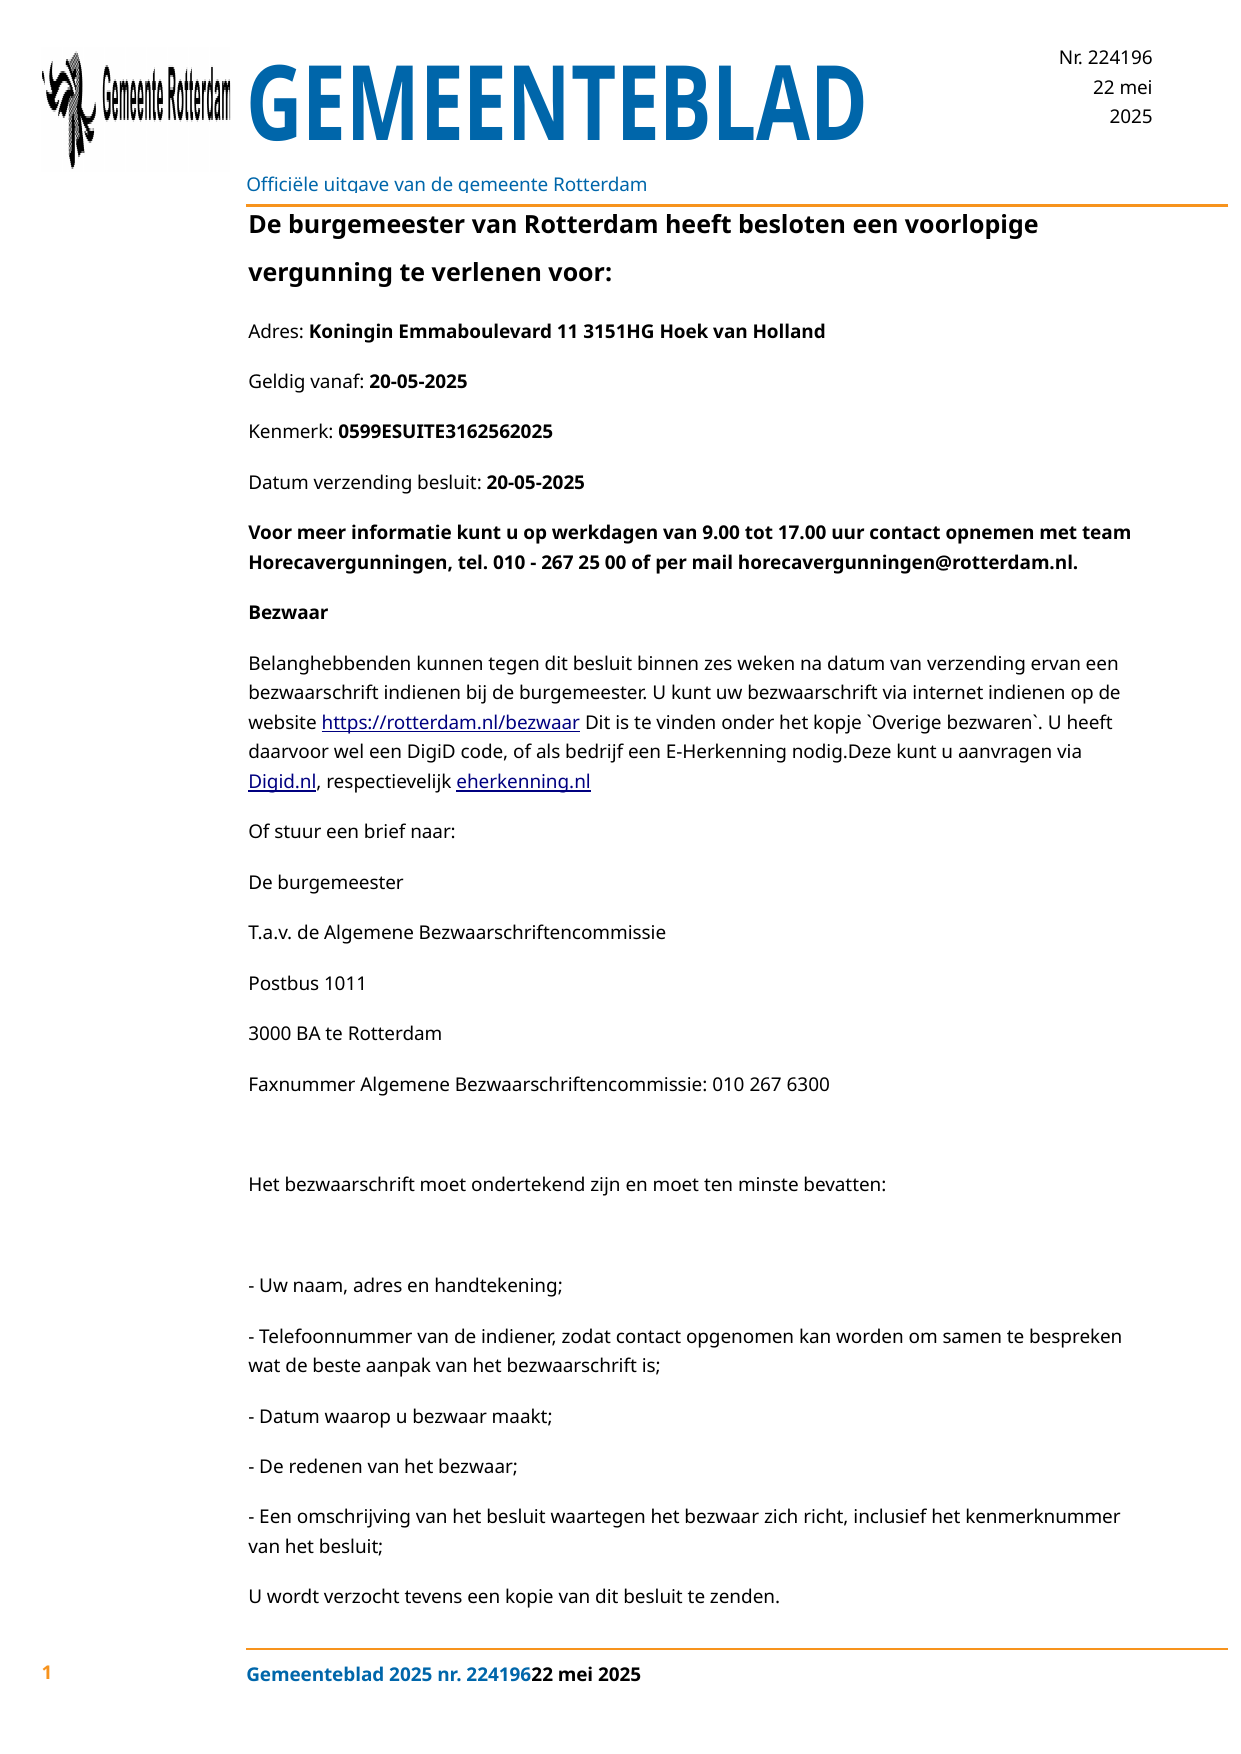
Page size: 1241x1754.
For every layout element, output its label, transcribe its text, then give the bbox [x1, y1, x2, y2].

text Geldig vanaf: 20-05-2025 [248, 368, 1152, 394]
text - Een omschrijving van het besluit waartegen het bezwaar zich richt, inclusief het kenmerknummer van het besluit; [248, 1504, 1152, 1559]
text Postbus 1011 [248, 970, 1152, 996]
text - De redenen van het bezwaar; [248, 1453, 1152, 1479]
text U wordt verzocht tevens een kopie van dit besluit te zenden. [248, 1584, 1152, 1609]
text - Uw naam, adres en handtekening; [248, 1272, 1152, 1298]
text Het bezwaarschrift moet ondertekend zijn en moet ten minste bevatten: [248, 1172, 1152, 1197]
text Faxnummer Algemene Bezwaarschriftencommissie: 010 267 6300 [248, 1071, 1152, 1097]
text - Telefoonnummer van de indiener, zodat contact opgenomen kan worden om samen te bespreken wat de beste aanpak van het bezwaarschrift is; [248, 1323, 1152, 1378]
text Kenmerk: 0599ESUITE3162562025 [248, 419, 1152, 444]
text Bezwaar [248, 599, 1152, 625]
text 3000 BA te Rotterdam [248, 1020, 1152, 1046]
text Datum verzending besluit: 20-05-2025 [248, 469, 1152, 495]
text De burgemeester [248, 869, 1152, 895]
text Voor meer informatie kunt u op werkdagen van 9.00 tot 17.00 uur contact opnemen met team Horecavergunningen, tel. 010 - 267 25 00 of per mail horecavergunningen@rotterdam.nl. [248, 519, 1152, 575]
text Adres: Koningin Emmaboulevard 11 3151HG Hoek van Holland [248, 318, 1152, 344]
text Belanghebbenden kunnen tegen dit besluit binnen zes weken na datum van verzending ervan een bezwaarschrift indienen bij de burgemeester. U kunt uw bezwaarschrift via internet indienen op de website https://rotterdam.nl/bezwaar Dit is te vinden onder het kopje `Overige bezwaren`. U heeft daarvoor wel een DigiD code, of als bedrijf een E-Herkenning nodig.Deze kunt u aanvragen via Digid.nl, respectievelijk eherkenning.nl [248, 650, 1152, 794]
text De burgemeester van Rotterdam heeft besloten een voorlopige vergunning te verlenen voor: [248, 207, 1152, 288]
text T.a.v. de Algemene Bezwaarschriftencommissie [248, 919, 1152, 945]
text Of stuur een brief naar: [248, 819, 1152, 844]
text - Datum waarop u bezwaar maakt; [248, 1403, 1152, 1429]
picture [41, 47, 231, 172]
